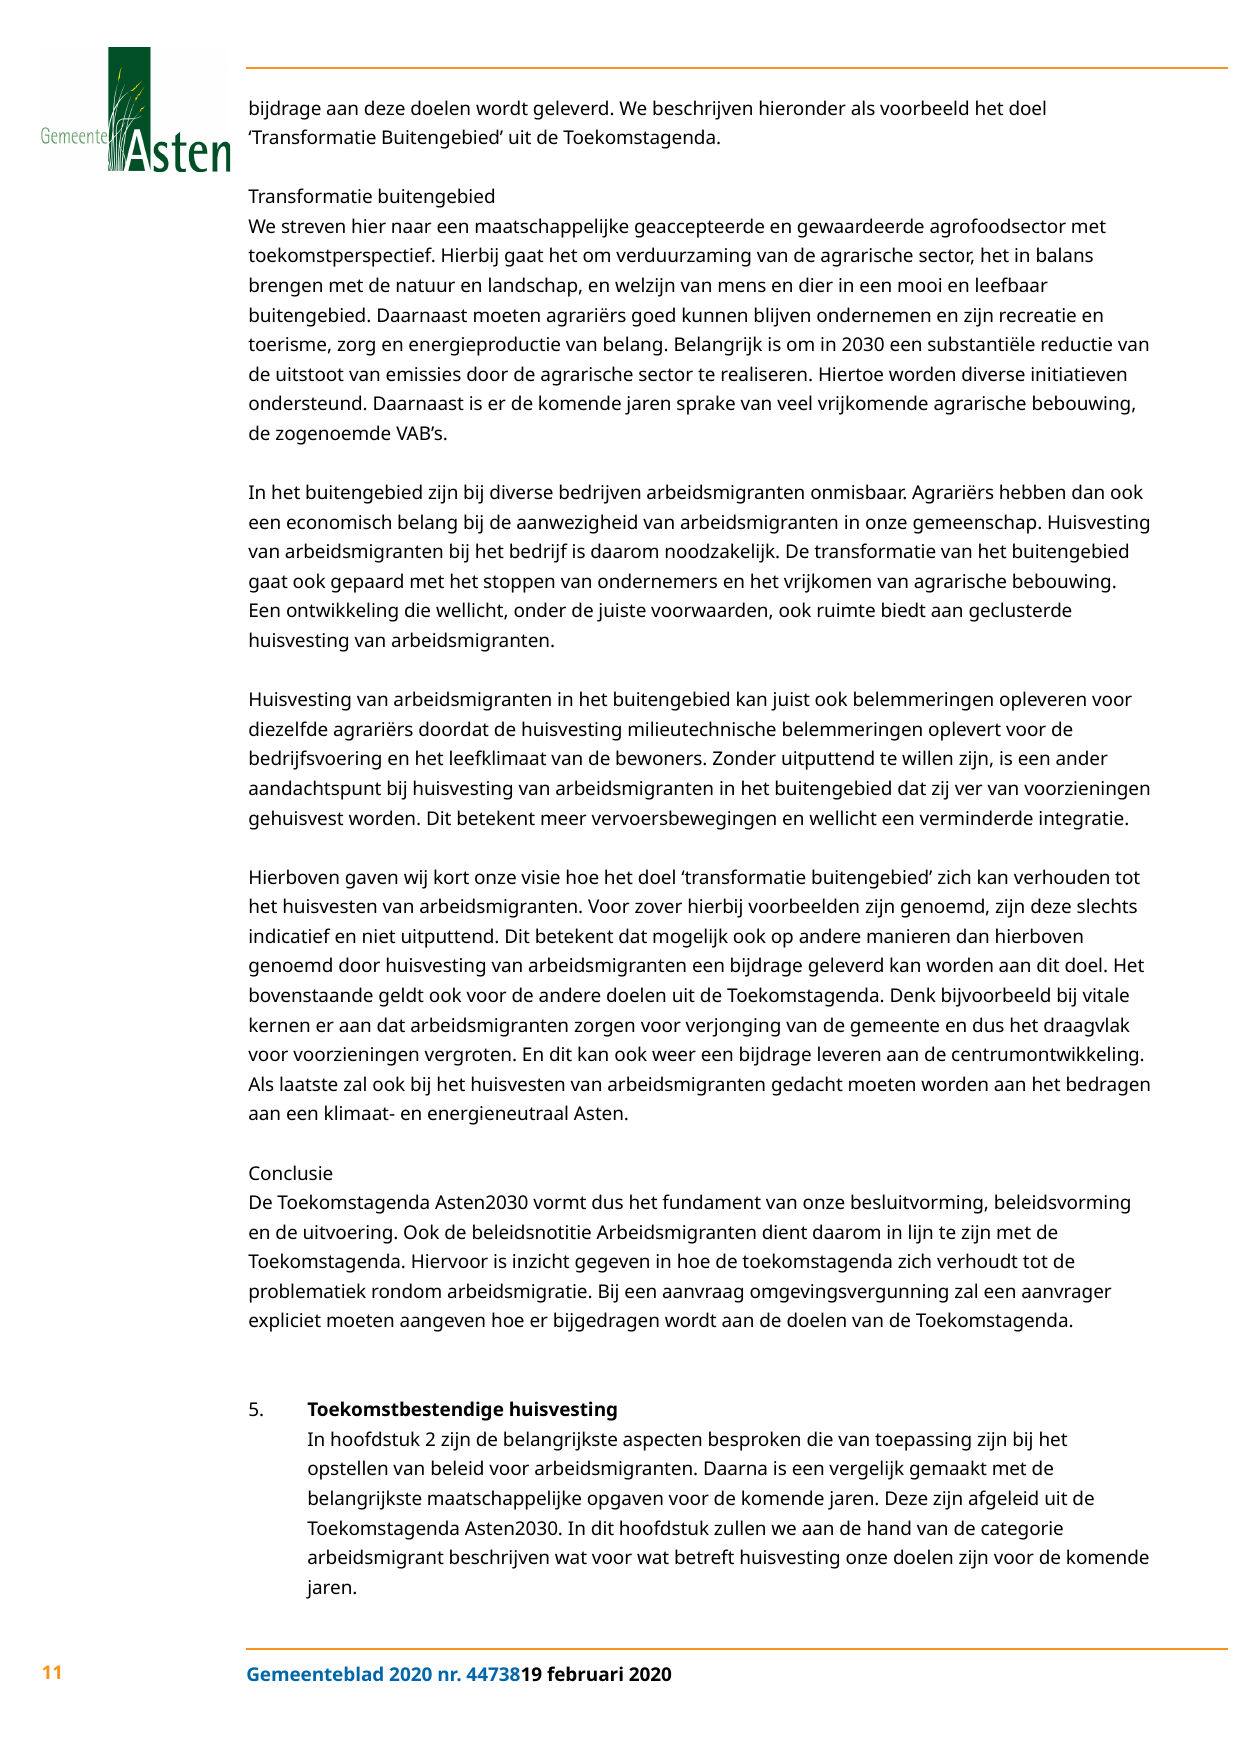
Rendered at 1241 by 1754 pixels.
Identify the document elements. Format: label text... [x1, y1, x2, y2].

text In het buitengebied zijn bij diverse bedrijven arbeidsmigranten onmisbaar. Agrariërs hebben dan ook een economisch belang bij de aanwezigheid van arbeidsmigranten in onze gemeenschap. Huisvesting van arbeidsmigranten bij het bedrijf is daarom noodzakelijk. De transformatie van het buitengebied gaat ook gepaard met het stoppen van ondernemers en het vrijkomen van agrarische bebouwing. Een ontwikkeling die wellicht, onder de juiste voorwaarden, ook ruimte biedt aan geclusterde huisvesting van arbeidsmigranten. [248, 479, 1152, 653]
text Conclusie [248, 1160, 1152, 1186]
text bijdrage aan deze doelen wordt geleverd. We beschrijven hieronder als voorbeeld het doel ‘Transformatie Buitengebied’ uit de Toekomstagenda. [248, 95, 1152, 150]
text Huisvesting van arbeidsmigranten in het buitengebied kan juist ook belemmeringen opleveren voor diezelfde agrariërs doordat de huisvesting milieutechnische belemmeringen oplevert voor de bedrijfsvoering en het leefklimaat van de bewoners. Zonder uitputtend te willen zijn, is een ander aandachtspunt bij huisvesting van arbeidsmigranten in het buitengebied dat zij ver van voorzieningen gehuisvest worden. Dit betekent meer vervoersbewegingen en wellicht een verminderde integratie. [248, 686, 1152, 831]
picture [41, 47, 231, 172]
text Transformatie buitengebied [248, 183, 1152, 209]
list In hoofdstuk 2 zijn de belangrijkste aspecten besproken die van toepassing zijn bij het opstellen van beleid voor arbeidsmigranten. Daarna is een vergelijk gemaakt met de belangrijkste maatschappelijke opgaven voor de komende jaren. Deze zijn afgeleid uit de Toekomstagenda Asten2030. In dit hoofdstuk zullen we aan de hand van de categorie arbeidsmigrant beschrijven wat voor wat betreft huisvesting onze doelen zijn voor de komende jaren. [248, 1426, 1152, 1600]
list Toekomstbestendige huisvesting [248, 1396, 1152, 1422]
text Hierboven gaven wij kort onze visie hoe het doel ‘transformatie buitengebied’ zich kan verhouden tot het huisvesten van arbeidsmigranten. Voor zover hierbij voorbeelden zijn genoemd, zijn deze slechts indicatief en niet uitputtend. Dit betekent dat mogelijk ook op andere manieren dan hierboven genoemd door huisvesting van arbeidsmigranten een bijdrage geleverd kan worden aan dit doel. Het bovenstaande geldt ook voor de andere doelen uit de Toekomstagenda. Denk bijvoorbeeld bij vitale kernen er aan dat arbeidsmigranten zorgen voor verjonging van de gemeente en dus het draagvlak voor voorzieningen vergroten. En dit kan ook weer een bijdrage leveren aan de centrumontwikkeling. Als laatste zal ook bij het huisvesten van arbeidsmigranten gedacht moeten worden aan het bedragen aan een klimaat- en energieneutraal Asten. [248, 864, 1152, 1126]
text De Toekomstagenda Asten2030 vormt dus het fundament van onze besluitvorming, beleidsvorming en de uitvoering. Ook de beleidsnotitie Arbeidsmigranten dient daarom in lijn te zijn met de Toekomstagenda. Hiervoor is inzicht gegeven in hoe de toekomstagenda zich verhoudt tot de problematiek rondom arbeidsmigratie. Bij een aanvraag omgevingsvergunning zal een aanvrager expliciet moeten aangeven hoe er bijgedragen wordt aan de doelen van de Toekomstagenda. [248, 1189, 1152, 1333]
text We streven hier naar een maatschappelijke geaccepteerde en gewaardeerde agrofoodsector met toekomstperspectief. Hierbij gaat het om verduurzaming van de agrarische sector, het in balans brengen met de natuur en landschap, en welzijn van mens en dier in een mooi en leefbaar buitengebied. Daarnaast moeten agrariërs goed kunnen blijven ondernemen en zijn recreatie en toerisme, zorg en energieproductie van belang. Belangrijk is om in 2030 een substantiële reductie van de uitstoot van emissies door de agrarische sector te realiseren. Hiertoe worden diverse initiatieven ondersteund. Daarnaast is er de komende jaren sprake van veel vrijkomende agrarische bebouwing, de zogenoemde VAB’s. [248, 213, 1152, 446]
